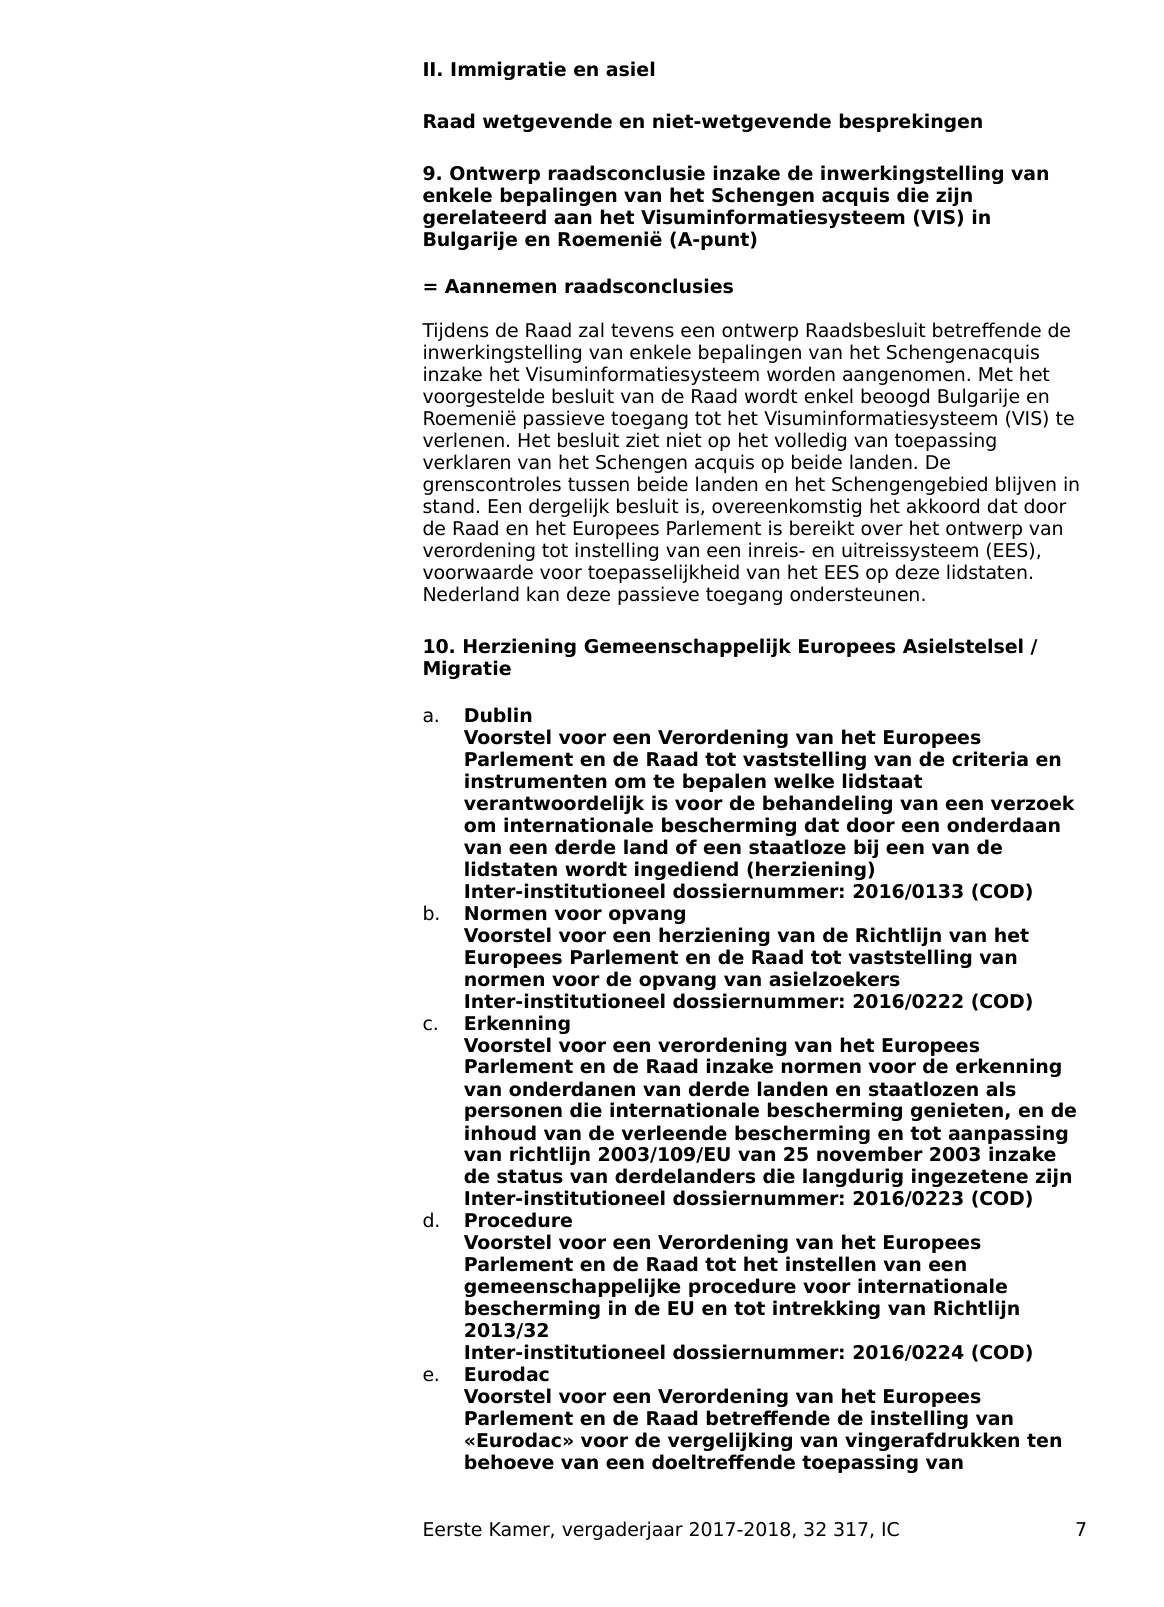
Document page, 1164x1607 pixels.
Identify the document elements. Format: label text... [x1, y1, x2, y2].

subtitle II. Immigratie en asiel [422, 59, 1087, 81]
subtitle 10. Herziening Gemeenschappelijk Europees Asielstelsel / Migratie [422, 636, 1087, 680]
subtitle Raad wetgevende en niet-wetgevende besprekingen [422, 111, 1087, 133]
text Inter-institutioneel dossiernummer: 2016/0222 (COD) [464, 991, 1087, 1012]
text a. Dublin [422, 705, 1087, 727]
text = Aannemen raadsconclusies [422, 276, 1087, 298]
text Voorstel voor een Verordening van het Europees Parlement en de Raad tot vaststelling van de criteria en instrumenten om te bepalen welke lidstaat verantwoordelijk is voor de behandeling van een verzoek om internationale bescherming dat door een onderdaan van een derde land of een staatloze bij een van de lidstaten wordt ingediend (herziening) [464, 727, 1087, 881]
text e. Eurodac [422, 1364, 1087, 1386]
text Voorstel voor een herziening van de Richtlijn van het Europees Parlement en de Raad tot vaststelling van normen voor de opvang van asielzoekers [464, 924, 1087, 991]
text Inter-institutioneel dossiernummer: 2016/0133 (COD) [464, 881, 1087, 903]
text Voorstel voor een Verordening van het Europees Parlement en de Raad betreffende de instelling van «Eurodac» voor de vergelijking van vingerafdrukken ten behoeve van een doeltreffende toepassing van [464, 1386, 1087, 1474]
text Voorstel voor een verordening van het Europees Parlement en de Raad inzake normen voor de erkenning van onderdanen van derde landen en staatlozen als personen die internationale bescherming genieten, en de inhoud van de verleende bescherming en tot aanpassing van richtlijn 2003/109/EU van 25 november 2003 inzake de status van derdelanders die langdurig ingezetene zijn [464, 1034, 1087, 1188]
text c. Erkenning [422, 1012, 1087, 1034]
text Inter-institutioneel dossiernummer: 2016/0223 (COD) [464, 1188, 1087, 1210]
text b. Normen voor opvang [422, 903, 1087, 924]
text Inter-institutioneel dossiernummer: 2016/0224 (COD) [464, 1342, 1087, 1364]
text Tijdens de Raad zal tevens een ontwerp Raadsbesluit betreffende de inwerkingstelling van enkele bepalingen van het Schengenacquis inzake het Visuminformatiesysteem worden aangenomen. Met het voorgestelde besluit van de Raad wordt enkel beoogd Bulgarije en Roemenië passieve toegang tot het Visuminformatiesysteem (VIS) te verlenen. Het besluit ziet niet op het volledig van toepassing verklaren van het Schengen acquis op beide landen. De grenscontroles tussen beide landen en het Schengengebied blijven in stand. Een dergelijk besluit is, overeenkomstig het akkoord dat door de Raad en het Europees Parlement is bereikt over het ontwerp van verordening tot instelling van een inreis- en uitreissysteem (EES), voorwaarde voor toepasselijkheid van het EES op deze lidstaten. Nederland kan deze passieve toegang ondersteunen. [422, 320, 1087, 606]
text d. Procedure [422, 1210, 1087, 1232]
text Voorstel voor een Verordening van het Europees Parlement en de Raad tot het instellen van een gemeenschappelijke procedure voor internationale bescherming in de EU en tot intrekking van Richtlijn 2013/32 [464, 1232, 1087, 1342]
subtitle 9. Ontwerp raadsconclusie inzake de inwerkingstelling van enkele bepalingen van het Schengen acquis die zijn gerelateerd aan het Visuminformatiesysteem (VIS) in Bulgarije en Roemenië (A-punt) [422, 163, 1087, 251]
